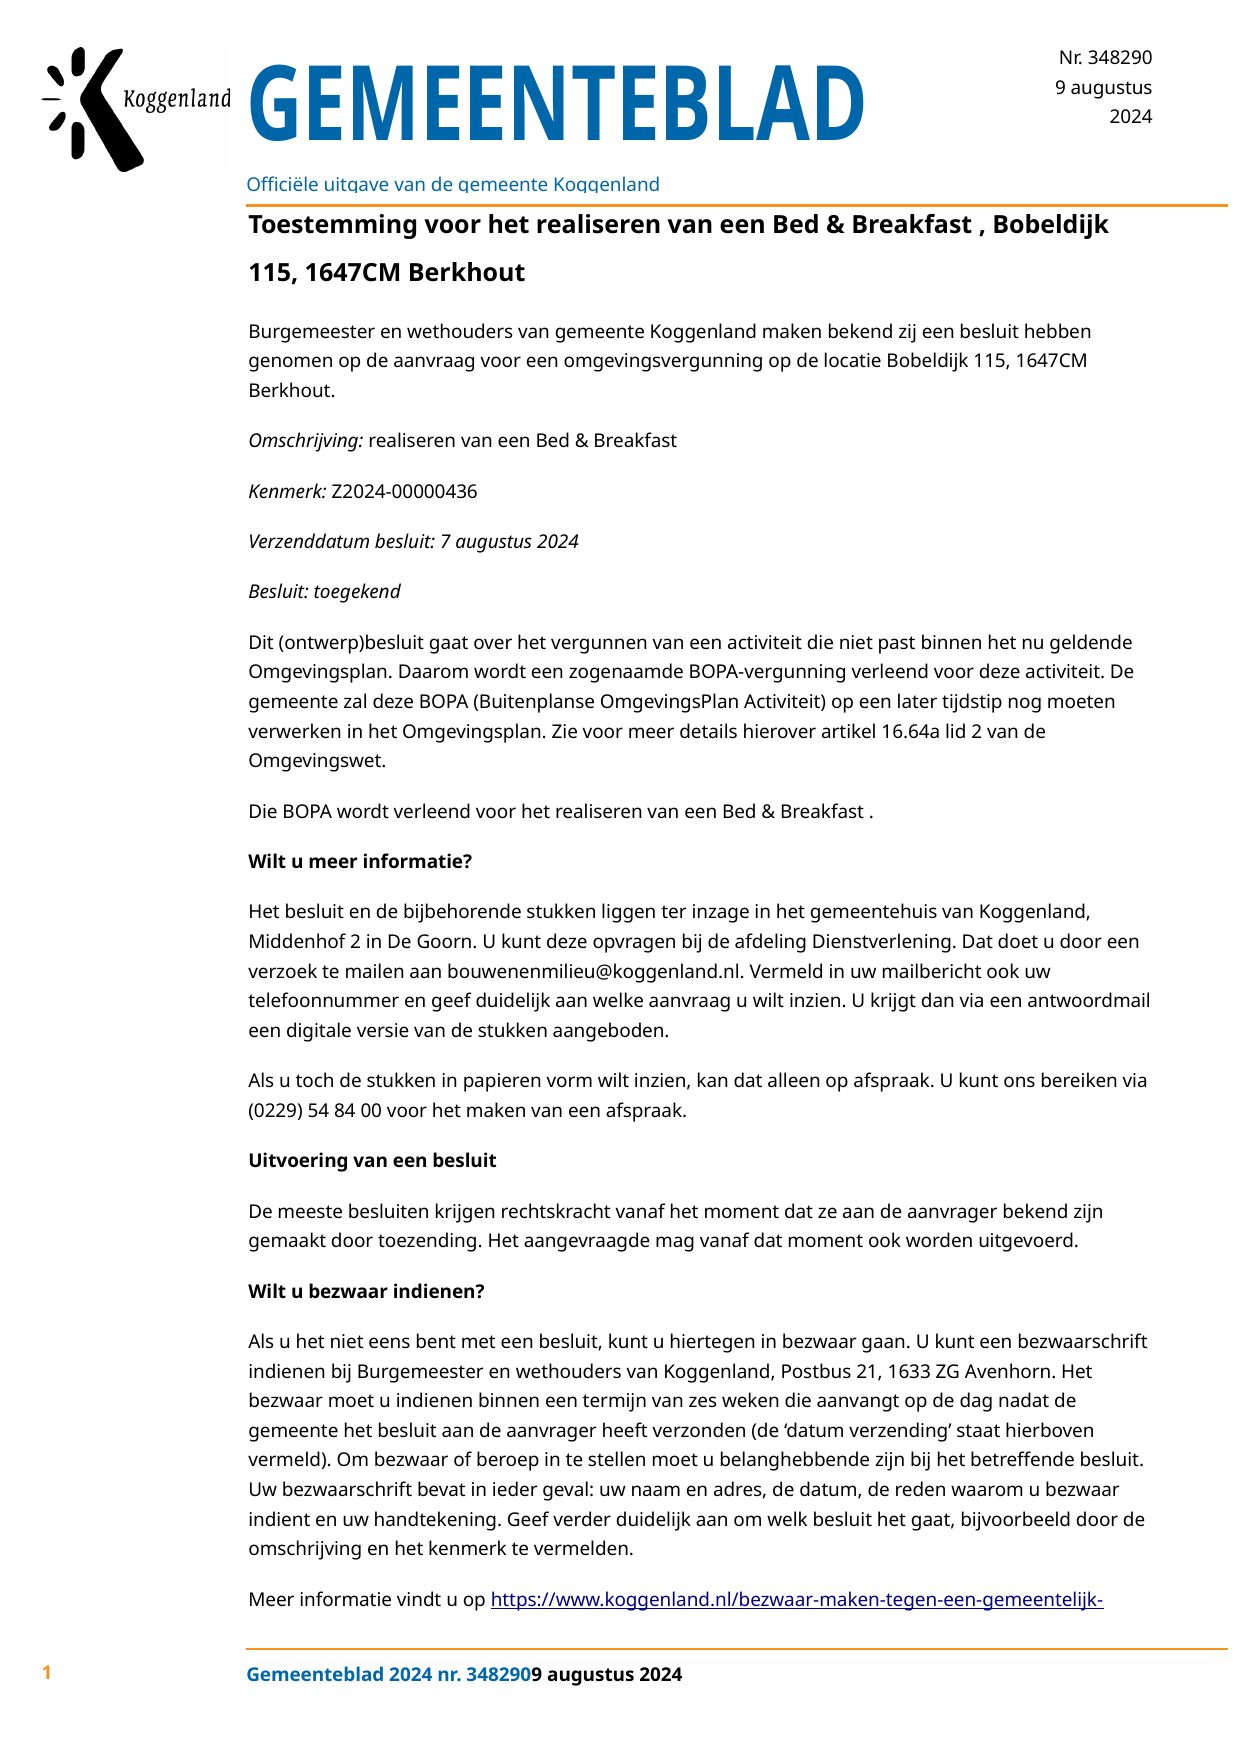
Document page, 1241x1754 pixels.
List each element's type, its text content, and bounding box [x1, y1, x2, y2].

text Als u het niet eens bent met een besluit, kunt u hiertegen in bezwaar gaan. U kunt een bezwaarschrift indienen bij Burgemeester en wethouders van Koggenland, Postbus 21, 1633 ZG Avenhorn. Het bezwaar moet u indienen binnen een termijn van zes weken die aanvangt op de dag nadat de gemeente het besluit aan de aanvrager heeft verzonden (de ‘datum verzending’ staat hierboven vermeld). Om bezwaar of beroep in te stellen moet u belanghebbende zijn bij het betreffende besluit. Uw bezwaarschrift bevat in ieder geval: uw naam en adres, de datum, de reden waarom u bezwaar indient en uw handtekening. Geef verder duidelijk aan om welk besluit het gaat, bijvoorbeeld door de omschrijving en het kenmerk te vermelden. [248, 1328, 1152, 1561]
text Het besluit en de bijbehorende stukken liggen ter inzage in het gemeentehuis van Koggenland, Middenhof 2 in De Goorn. U kunt deze opvragen bij de afdeling Dienstverlening. Dat doet u door een verzoek te mailen aan bouwenenmilieu@koggenland.nl. Vermeld in uw mailbericht ook uw telefoonnummer en geef duidelijk aan welke aanvraag u wilt inzien. U krijgt dan via een antwoordmail een digitale versie van de stukken aangeboden. [248, 899, 1152, 1043]
text Meer informatie vindt u op https://www.koggenland.nl/bezwaar-maken-tegen-een-gemeentelijk- [248, 1586, 1152, 1612]
text Omschrijving: realiseren van een Bed & Breakfast [248, 427, 1152, 453]
picture [41, 47, 231, 172]
text Toestemming voor het realiseren van een Bed & Breakfast , Bobeldijk 115, 1647CM Berkhout [248, 207, 1152, 288]
text Besluit: toegekend [248, 579, 1152, 604]
text Dit (ontwerp)besluit gaat over het vergunnen van een activiteit die niet past binnen het nu geldende Omgevingsplan. Daarom wordt een zogenaamde BOPA-vergunning verleend voor deze activiteit. De gemeente zal deze BOPA (Buitenplanse OmgevingsPlan Activiteit) op een later tijdstip nog moeten verwerken in het Omgevingsplan. Zie voor meer details hierover artikel 16.64a lid 2 van de Omgevingswet. [248, 629, 1152, 773]
text Verzenddatum besluit: 7 augustus 2024 [248, 528, 1152, 554]
text Als u toch de stukken in papieren vorm wilt inzien, kan dat alleen op afspraak. U kunt ons bereiken via (0229) 54 84 00 voor het maken van een afspraak. [248, 1067, 1152, 1123]
text Uitvoering van een besluit [248, 1147, 1152, 1173]
text Die BOPA wordt verleend voor het realiseren van een Bed & Breakfast . [248, 798, 1152, 824]
text Burgemeester en wethouders van gemeente Koggenland maken bekend zij een besluit hebben genomen op de aanvraag voor een omgevingsvergunning op de locatie Bobeldijk 115, 1647CM Berkhout. [248, 318, 1152, 403]
text De meeste besluiten krijgen rechtskracht vanaf het moment dat ze aan de aanvrager bekend zijn gemaakt door toezending. Het aangevraagde mag vanaf dat moment ook worden uitgevoerd. [248, 1198, 1152, 1253]
text Wilt u bezwaar indienen? [248, 1278, 1152, 1304]
text Kenmerk: Z2024-00000436 [248, 478, 1152, 504]
text Wilt u meer informatie? [248, 848, 1152, 874]
